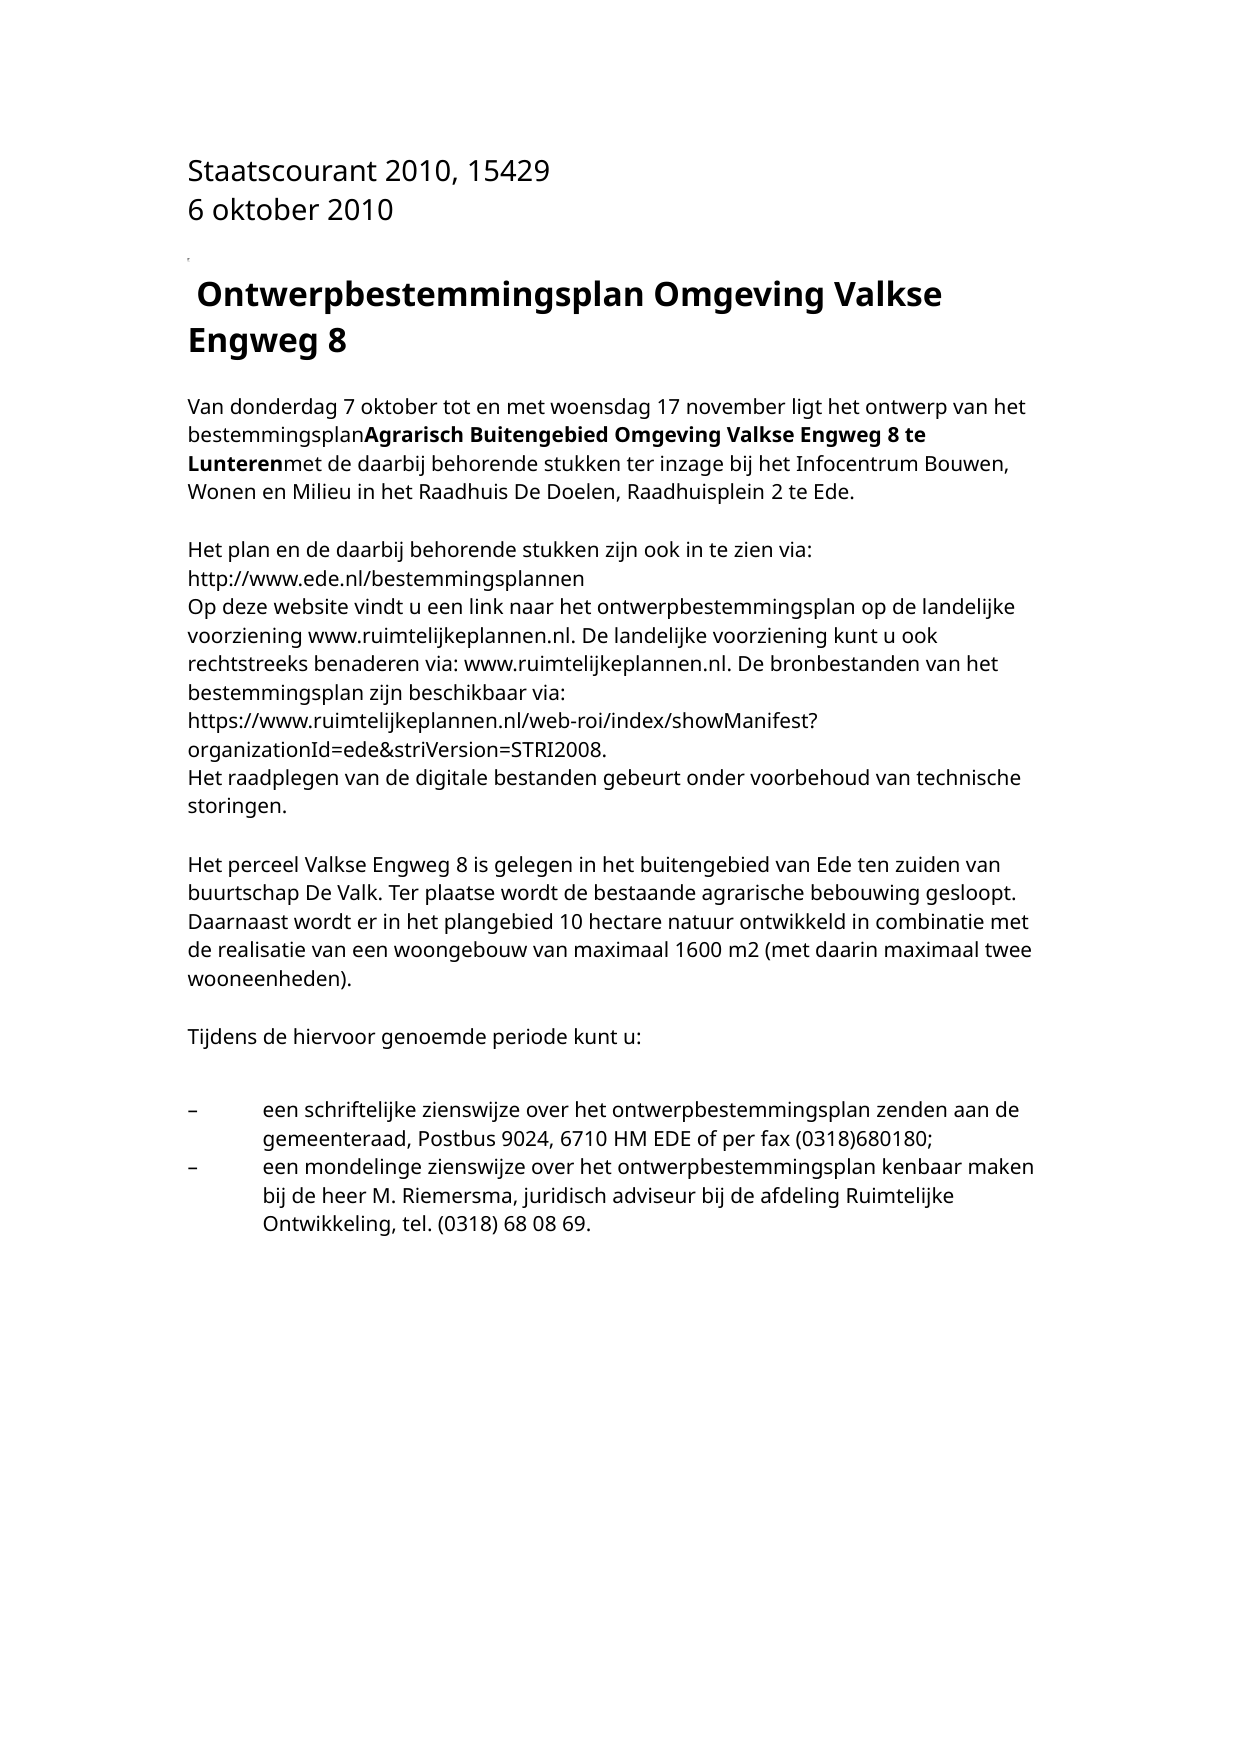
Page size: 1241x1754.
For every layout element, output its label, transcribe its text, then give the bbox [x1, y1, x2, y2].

text Op deze website vindt u een link naar het ontwerpbestemmingsplan op de landelijke voorziening www.ruimtelijkeplannen.nl. De landelijke voorziening kunt u ook rechtstreeks benaderen via: www.ruimtelijkeplannen.nl. De bronbestanden van het bestemmingsplan zijn beschikbaar via: https://www.ruimtelijkeplannen.nl/web-roi/index/showManifest?organizationId=ede&striVersion=STRI2008. [187, 592, 1053, 763]
text Het raadplegen van de digitale bestanden gebeurt onder voorbehoud van technische storingen. [187, 763, 1053, 820]
subtitle Ontwerpbestemmingsplan Omgeving Valkse Engweg 8 [187, 271, 1053, 362]
list een mondelinge zienswijze over het ontwerpbestemmingsplan kenbaar maken bij de heer M. Riemersma, juridisch adviseur bij de afdeling Ruimtelijke Ontwikkeling, tel. (0318) 68 08 69. [187, 1152, 1053, 1238]
text Tijdens de hiervoor genoemde periode kunt u: [187, 1022, 1053, 1051]
text Het plan en de daarbij behorende stukken zijn ook in te zien via: [187, 536, 1053, 564]
text 6 oktober 2010 [187, 190, 1053, 229]
text http://www.ede.nl/bestemmingsplannen [187, 564, 1053, 592]
list een schriftelijke zienswijze over het ontwerpbestemmingsplan zenden aan de gemeenteraad, Postbus 9024, 6710 HM EDE of per fax (0318)680180; [187, 1096, 1053, 1152]
text Staatscourant 2010, 15429 [187, 150, 1053, 190]
text Het perceel Valkse Engweg 8 is gelegen in het buitengebied van Ede ten zuiden van buurtschap De Valk. Ter plaatse wordt de bestaande agrarische bebouwing gesloopt. Daarnaast wordt er in het plangebied 10 hectare natuur ontwikkeld in combinatie met de realisatie van een woongebouw van maximaal 1600 m2 (met daarin maximaal twee wooneenheden). [187, 850, 1053, 992]
text Van donderdag 7 oktober tot en met woensdag 17 november ligt het ontwerp van het bestemmingsplanAgrarisch Buitengebied Omgeving Valkse Engweg 8 te Lunterenmet de daarbij behorende stukken ter inzage bij het Infocentrum Bouwen, Wonen en Milieu in het Raadhuis De Doelen, Raadhuisplein 2 te Ede. [187, 392, 1053, 506]
